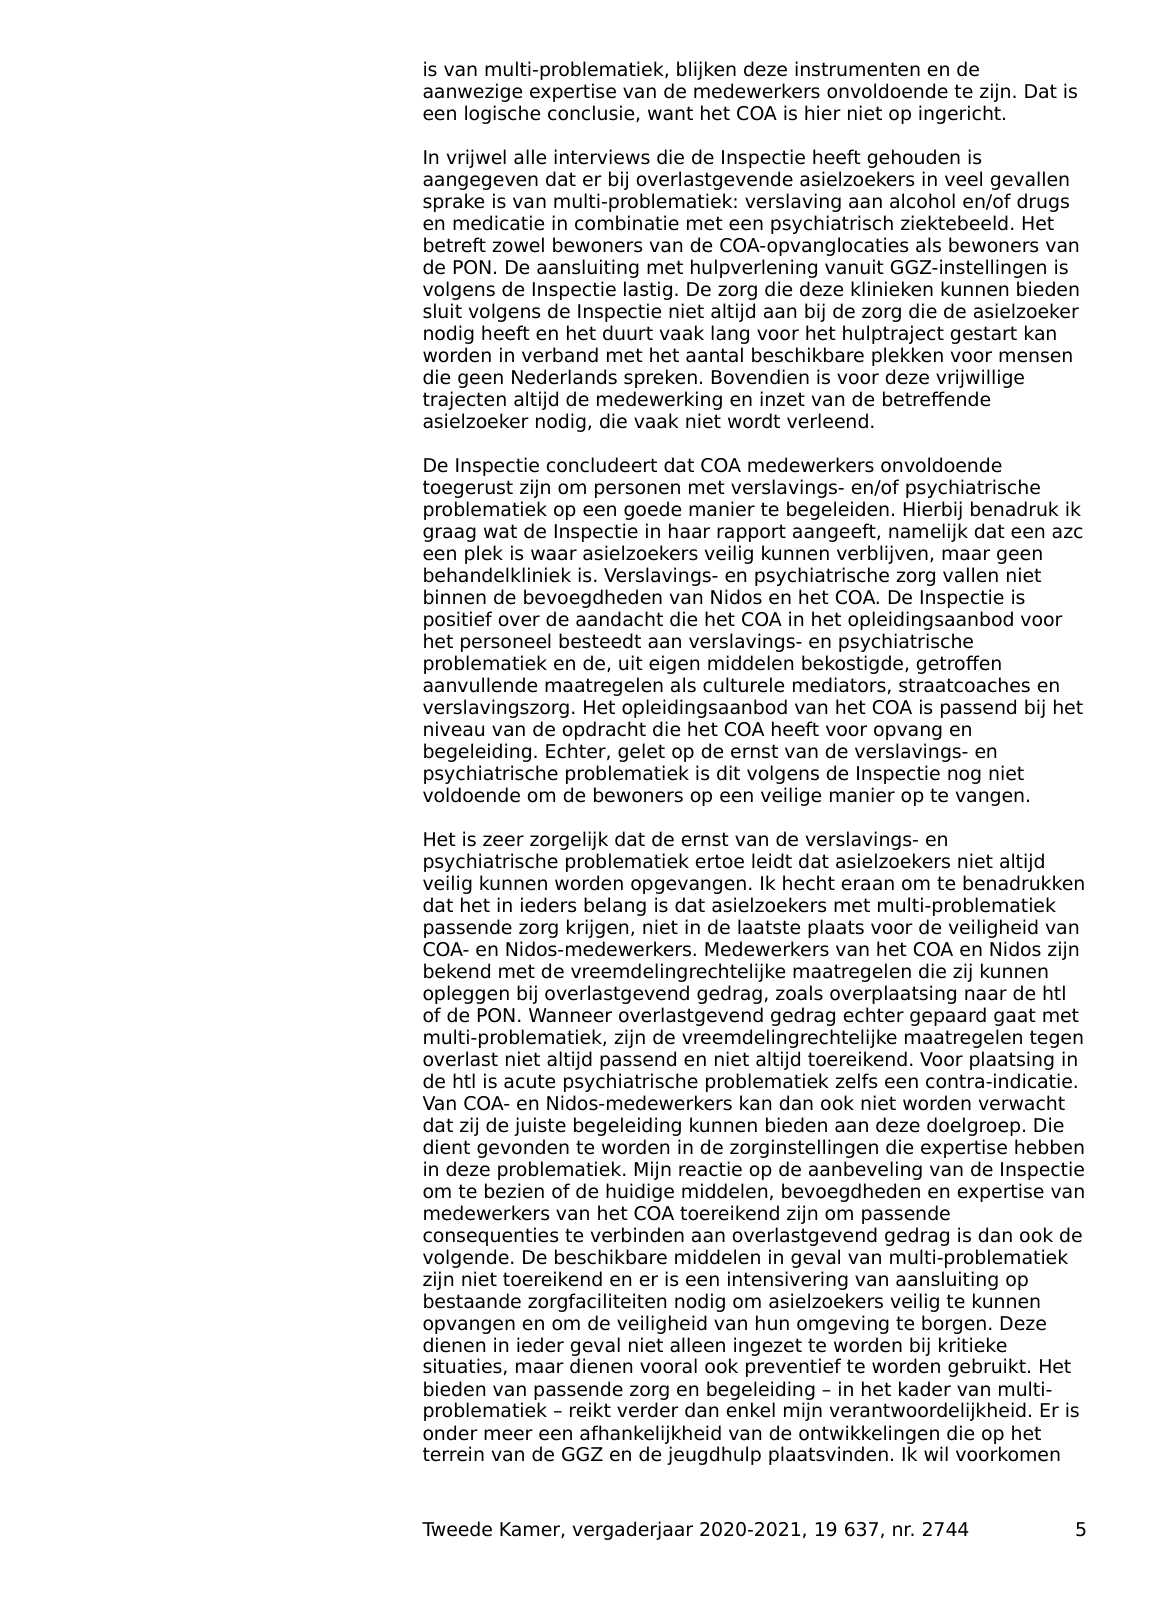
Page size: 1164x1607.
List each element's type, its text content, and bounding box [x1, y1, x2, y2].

text Het is zeer zorgelijk dat de ernst van de verslavings- en psychiatrische problematiek ertoe leidt dat asielzoekers niet altijd veilig kunnen worden opgevangen. Ik hecht eraan om te benadrukken dat het in ieders belang is dat asielzoekers met multi-problematiek passende zorg krijgen, niet in de laatste plaats voor de veiligheid van COA- en Nidos-medewerkers. Medewerkers van het COA en Nidos zijn bekend met de vreemdelingrechtelijke maatregelen die zij kunnen opleggen bij overlastgevend gedrag, zoals overplaatsing naar de htl of de PON. Wanneer overlastgevend gedrag echter gepaard gaat met multi-problematiek, zijn de vreemdelingrechtelijke maatregelen tegen overlast niet altijd passend en niet altijd toereikend. Voor plaatsing in de htl is acute psychiatrische problematiek zelfs een contra-indicatie. Van COA- en Nidos-medewerkers kan dan ook niet worden verwacht dat zij de juiste begeleiding kunnen bieden aan deze doelgroep. Die dient gevonden te worden in de zorginstellingen die expertise hebben in deze problematiek. Mijn reactie op de aanbeveling van de Inspectie om te bezien of de huidige middelen, bevoegdheden en expertise van medewerkers van het COA toereikend zijn om passende consequenties te verbinden aan overlastgevend gedrag is dan ook de volgende. De beschikbare middelen in geval van multi-problematiek zijn niet toereikend en er is een intensivering van aansluiting op bestaande zorgfaciliteiten nodig om asielzoekers veilig te kunnen opvangen en om de veiligheid van hun omgeving te borgen. Deze dienen in ieder geval niet alleen ingezet te worden bij kritieke situaties, maar dienen vooral ook preventief te worden gebruikt. Het bieden van passende zorg en begeleiding – in het kader van multi-problematiek – reikt verder dan enkel mijn verantwoordelijkheid. Er is onder meer een afhankelijkheid van de ontwikkelingen die op het terrein van de GGZ en de jeugdhulp plaatsvinden. Ik wil voorkomen [422, 829, 1087, 1466]
text is van multi-problematiek, blijken deze instrumenten en de aanwezige expertise van de medewerkers onvoldoende te zijn. Dat is een logische conclusie, want het COA is hier niet op ingericht. [422, 59, 1087, 125]
text De Inspectie concludeert dat COA medewerkers onvoldoende toegerust zijn om personen met verslavings- en/of psychiatrische problematiek op een goede manier te begeleiden. Hierbij benadruk ik graag wat de Inspectie in haar rapport aangeeft, namelijk dat een azc een plek is waar asielzoekers veilig kunnen verblijven, maar geen behandelkliniek is. Verslavings- en psychiatrische zorg vallen niet binnen de bevoegdheden van Nidos en het COA. De Inspectie is positief over de aandacht die het COA in het opleidingsaanbod voor het personeel besteedt aan verslavings- en psychiatrische problematiek en de, uit eigen middelen bekostigde, getroffen aanvullende maatregelen als culturele mediators, straatcoaches en verslavingszorg. Het opleidingsaanbod van het COA is passend bij het niveau van de opdracht die het COA heeft voor opvang en begeleiding. Echter, gelet op de ernst van de verslavings- en psychiatrische problematiek is dit volgens de Inspectie nog niet voldoende om de bewoners op een veilige manier op te vangen. [422, 455, 1087, 807]
text In vrijwel alle interviews die de Inspectie heeft gehouden is aangegeven dat er bij overlastgevende asielzoekers in veel gevallen sprake is van multi-problematiek: verslaving aan alcohol en/of drugs en medicatie in combinatie met een psychiatrisch ziektebeeld. Het betreft zowel bewoners van de COA-opvanglocaties als bewoners van de PON. De aansluiting met hulpverlening vanuit GGZ-instellingen is volgens de Inspectie lastig. De zorg die deze klinieken kunnen bieden sluit volgens de Inspectie niet altijd aan bij de zorg die de asielzoeker nodig heeft en het duurt vaak lang voor het hulptraject gestart kan worden in verband met het aantal beschikbare plekken voor mensen die geen Nederlands spreken. Bovendien is voor deze vrijwillige trajecten altijd de medewerking en inzet van de betreffende asielzoeker nodig, die vaak niet wordt verleend. [422, 147, 1087, 433]
